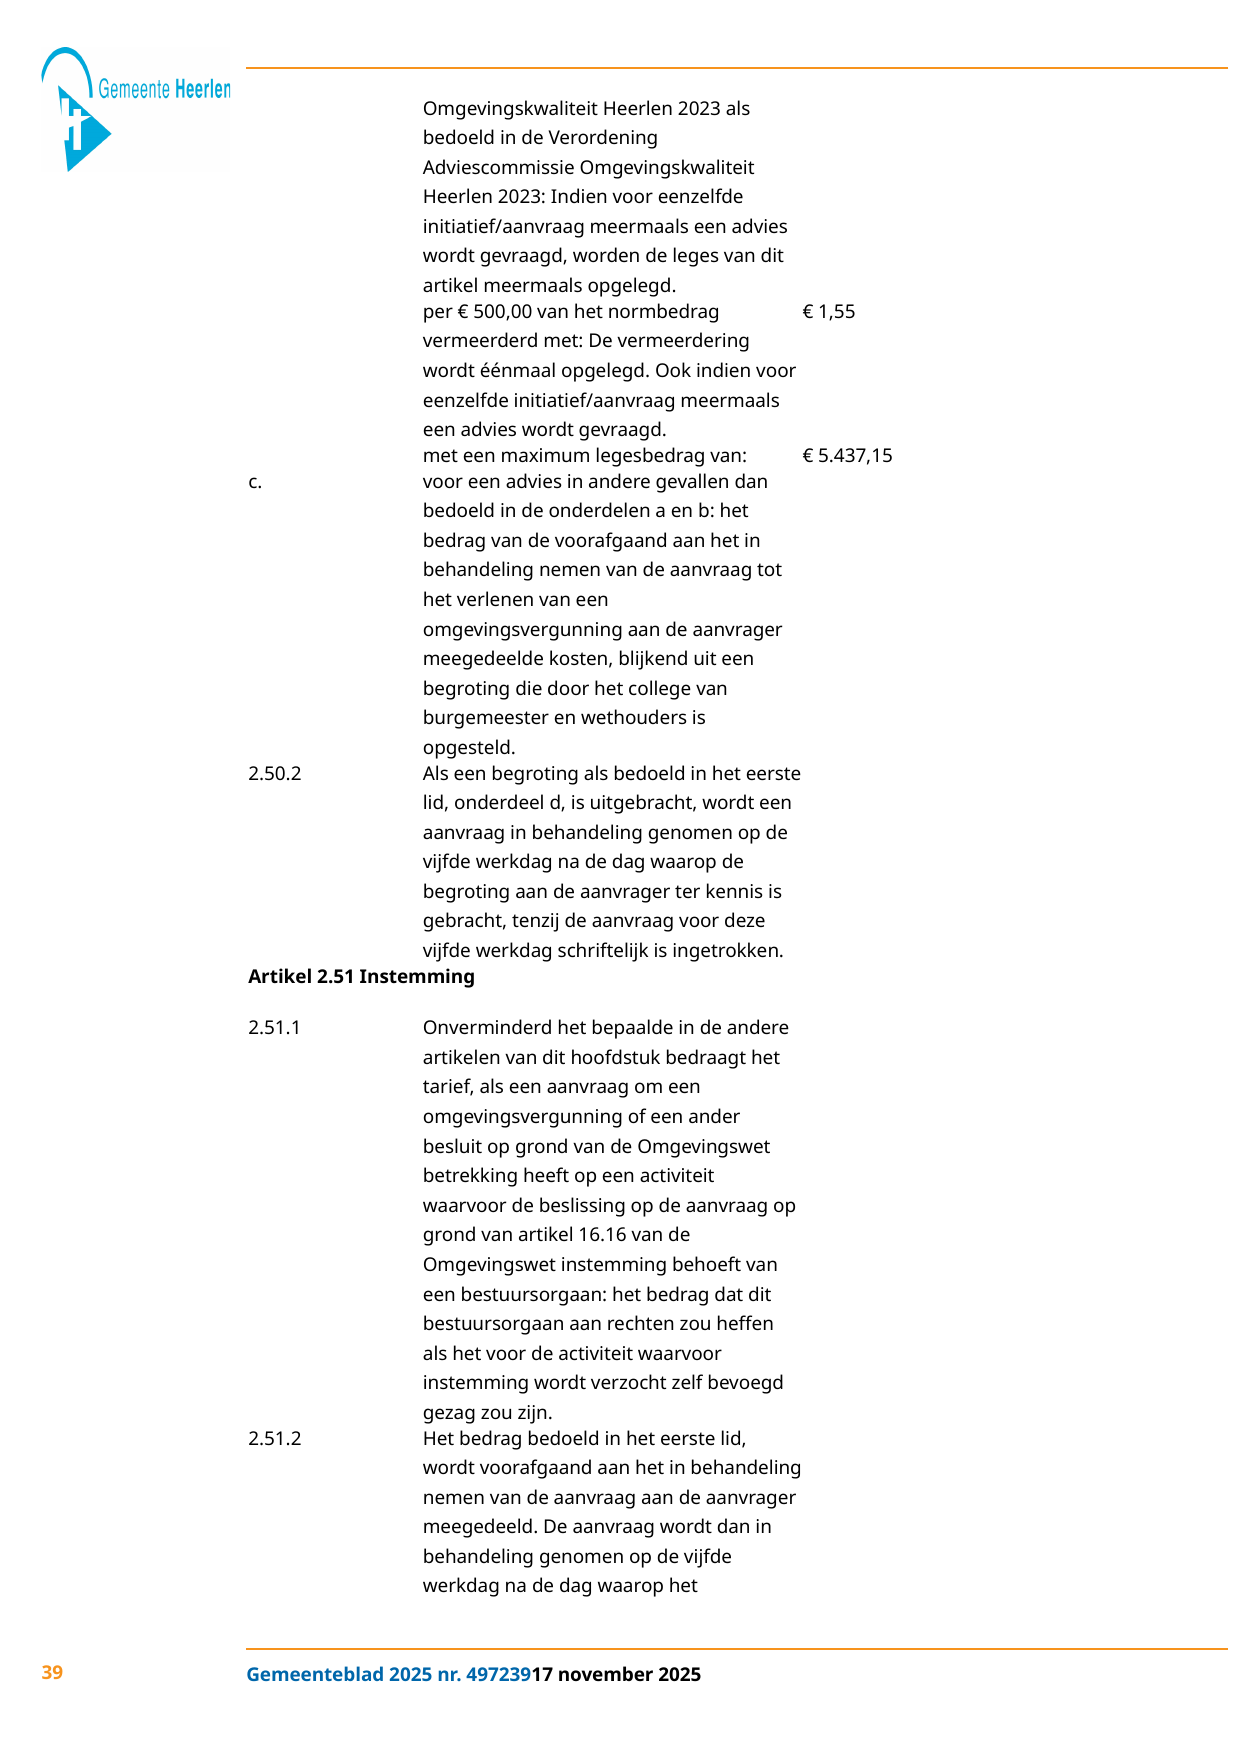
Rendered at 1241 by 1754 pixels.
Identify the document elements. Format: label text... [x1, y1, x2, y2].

picture [41, 47, 231, 172]
table_cell [977, 1425, 1152, 1598]
table_cell 2.50.2 [248, 760, 423, 963]
table_cell [802, 760, 977, 963]
table_cell [977, 298, 1152, 442]
table_cell [248, 442, 423, 468]
table_cell 2.51.2 [248, 1425, 423, 1598]
table_cell met een maximum legesbedrag van: [423, 442, 802, 468]
table_cell Omgevingskwaliteit Heerlen 2023 als bedoeld in de Verordening Adviescommissie Omgevingskwaliteit Heerlen 2023: Indien voor eenzelfde initiatief/aanvraag meermaals een advies wordt gevraagd, worden de leges van dit artikel meermaals opgelegd. [423, 95, 802, 298]
table_cell [802, 468, 977, 760]
table_cell [977, 95, 1152, 298]
table_cell Artikel 2.51 Instemming [248, 963, 977, 989]
table_cell [977, 760, 1152, 963]
table_cell Het bedrag bedoeld in het eerste lid, wordt voorafgaand aan het in behandeling nemen van de aanvraag aan de aanvrager meegedeeld. De aanvraag wordt dan in behandeling genomen op de vijfde werkdag na de dag waarop het [423, 1425, 802, 1598]
table_cell [248, 989, 423, 1014]
table_cell [802, 1015, 977, 1425]
table_cell [802, 1425, 977, 1598]
table_cell [248, 298, 423, 442]
table_cell [977, 1015, 1152, 1425]
table_cell 2.51.1 [248, 1015, 423, 1425]
table_cell [248, 95, 423, 298]
table_cell per € 500,00 van het normbedrag vermeerderd met: De vermeerdering wordt éénmaal opgelegd. Ook indien voor eenzelfde initiatief/aanvraag meermaals een advies wordt gevraagd. [423, 298, 802, 442]
table_cell [977, 468, 1152, 760]
table_cell voor een advies in andere gevallen dan bedoeld in de onderdelen a en b: het bedrag van de voorafgaand aan het in behandeling nemen van de aanvraag tot het verlenen van een omgevingsvergunning aan de aanvrager meegedeelde kosten, blijkend uit een begroting die door het college van burgemeester en wethouders is opgesteld. [423, 468, 802, 760]
table_cell [802, 989, 977, 1014]
table_cell [977, 442, 1152, 468]
table_cell € 1,55 [802, 298, 977, 442]
table_cell Onverminderd het bepaalde in de andere artikelen van dit hoofdstuk bedraagt het tarief, als een aanvraag om een omgevingsvergunning of een ander besluit op grond van de Omgevingswet betrekking heeft op een activiteit waarvoor de beslissing op de aanvraag op grond van artikel 16.16 van de Omgevingswet instemming behoeft van een bestuursorgaan: het bedrag dat dit bestuursorgaan aan rechten zou heffen als het voor de activiteit waarvoor instemming wordt verzocht zelf bevoegd gezag zou zijn. [423, 1015, 802, 1425]
table_cell [802, 95, 977, 298]
table_cell c. [248, 468, 423, 760]
table_cell [423, 989, 802, 1014]
table_cell [977, 989, 1152, 1014]
table_cell Als een begroting als bedoeld in het eerste lid, onderdeel d, is uitgebracht, wordt een aanvraag in behandeling genomen op de vijfde werkdag na de dag waarop de begroting aan de aanvrager ter kennis is gebracht, tenzij de aanvraag voor deze vijfde werkdag schriftelijk is ingetrokken. [423, 760, 802, 963]
picture [41, 47, 59, 70]
table_cell € 5.437,15 [802, 442, 977, 468]
